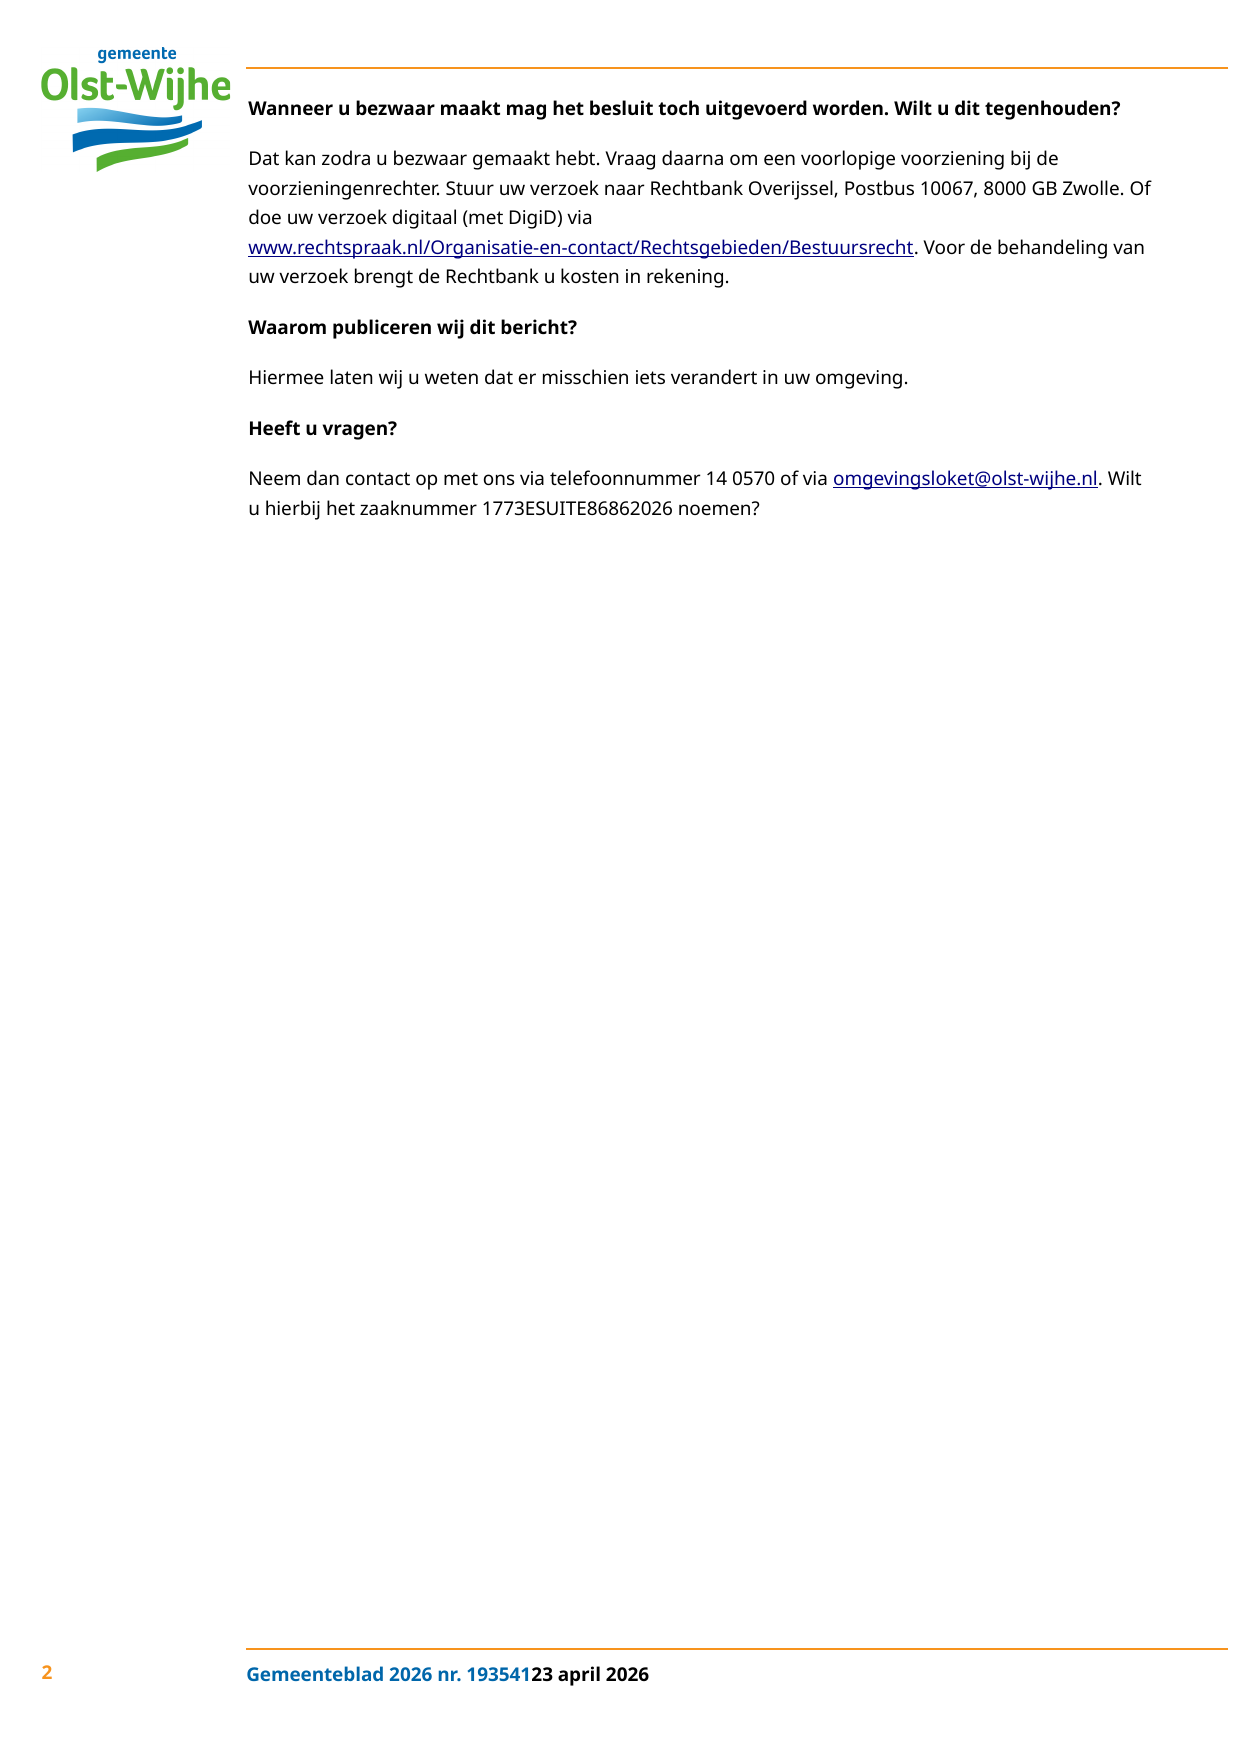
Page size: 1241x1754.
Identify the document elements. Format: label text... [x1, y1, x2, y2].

text Wanneer u bezwaar maakt mag het besluit toch uitgevoerd worden. Wilt u dit tegenhouden? [248, 95, 1152, 121]
text Waarom publiceren wij dit bericht? [248, 314, 1152, 340]
text Neem dan contact op met ons via telefoonnummer 14 0570 of via omgevingsloket@olst-wijhe.nl. Wilt u hierbij het zaaknummer 1773ESUITE86862026 noemen? [248, 465, 1152, 521]
text Dat kan zodra u bezwaar gemaakt hebt. Vraag daarna om een voorlopige voorziening bij de voorzieningenrechter. Stuur uw verzoek naar Rechtbank Overijssel, Postbus 10067, 8000 GB Zwolle. Of doe uw verzoek digitaal (met DigiD) via www.rechtspraak.nl/Organisatie-en-contact/Rechtsgebieden/Bestuursrecht. Voor de behandeling van uw verzoek brengt de Rechtbank u kosten in rekening. [248, 145, 1152, 289]
text Heeft u vragen? [248, 415, 1152, 441]
picture [41, 47, 231, 172]
text Hiermee laten wij u weten dat er misschien iets verandert in uw omgeving. [248, 364, 1152, 390]
